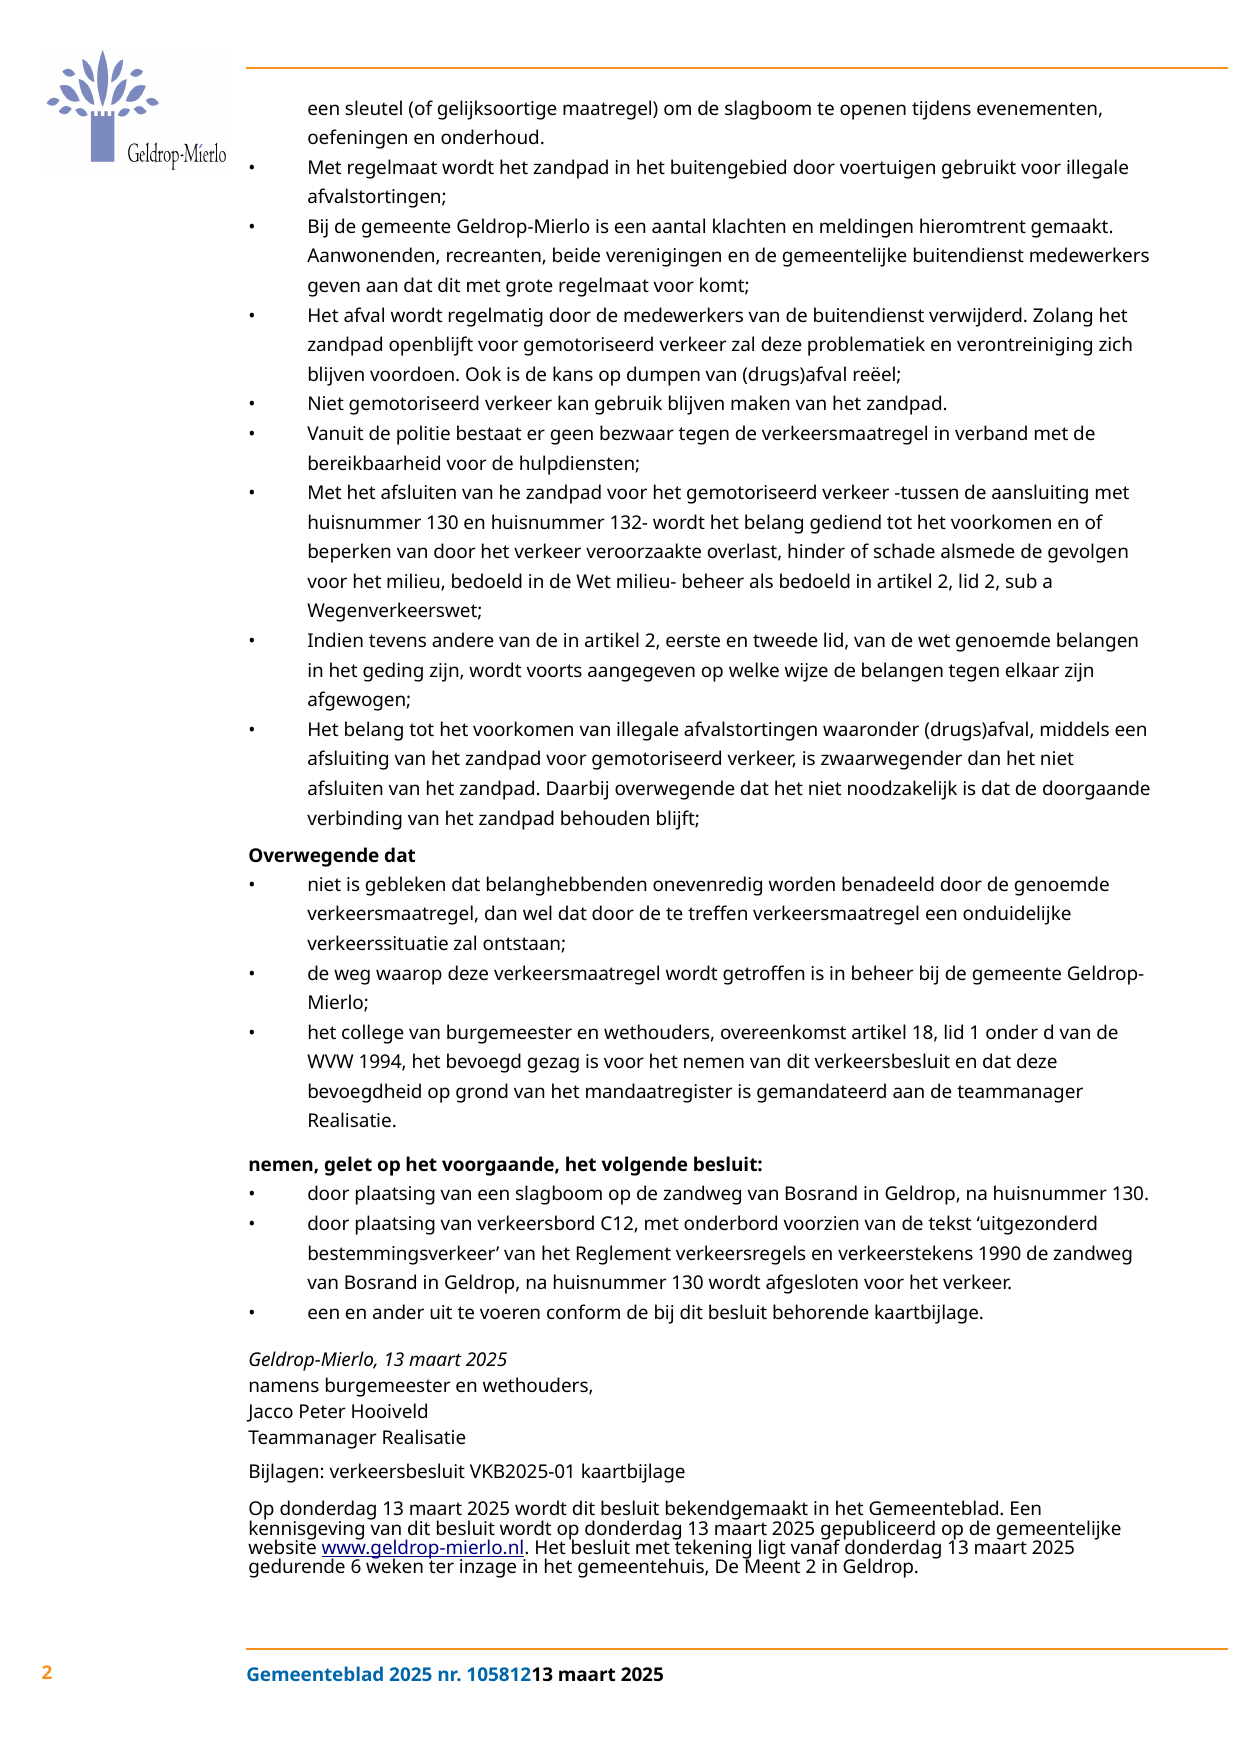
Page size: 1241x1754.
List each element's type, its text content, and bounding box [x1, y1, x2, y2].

list Het afval wordt regelmatig door de medewerkers van de buitendienst verwijderd. Zolang het zandpad openblijft voor gemotoriseerd verkeer zal deze problematiek en verontreiniging zich blijven voordoen. Ook is de kans op dumpen van (drugs)afval reëel; [248, 302, 1152, 387]
list Met het afsluiten van he zandpad voor het gemotoriseerd verkeer -tussen de aansluiting met huisnummer 130 en huisnummer 132- wordt het belang gediend tot het voorkomen en of beperken van door het verkeer veroorzaakte overlast, hinder of schade alsmede de gevolgen voor het milieu, bedoeld in de Wet milieu- beheer als bedoeld in artikel 2, lid 2, sub a Wegenverkeerswet; [248, 479, 1152, 623]
text Jacco Peter Hooiveld [248, 1398, 1152, 1424]
list Indien tevens andere van de in artikel 2, eerste en tweede lid, van de wet genoemde belangen in het geding zijn, wordt voorts aangegeven op welke wijze de belangen tegen elkaar zijn afgewogen; [248, 627, 1152, 712]
text Bijlagen: verkeersbesluit VKB2025-01 kaartbijlage [248, 1463, 1152, 1482]
list een sleutel (of gelijksoortige maatregel) om de slagboom te openen tijdens evenementen, oefeningen en onderhoud. [248, 95, 1152, 150]
list Met regelmaat wordt het zandpad in het buitengebied door voertuigen gebruikt voor illegale afvalstortingen; [248, 154, 1152, 209]
list door plaatsing van verkeersbord C12, met onderbord voorzien van de tekst ‘uitgezonderd bestemmingsverkeer’ van het Reglement verkeersregels en verkeerstekens 1990 de zandweg van Bosrand in Geldrop, na huisnummer 130 wordt afgesloten voor het verkeer. [248, 1210, 1152, 1295]
text Geldrop-Mierlo, 13 maart 2025 [248, 1347, 1152, 1372]
text nemen, gelet op het voorgaande, het volgende besluit: [248, 1151, 1152, 1177]
text Overwegende dat [248, 843, 1152, 868]
list Bij de gemeente Geldrop-Mierlo is een aantal klachten en meldingen hieromtrent gemaakt. Aanwonenden, recreanten, beide verenigingen en de gemeentelijke buitendienst medewerkers geven aan dat dit met grote regelmaat voor komt; [248, 213, 1152, 298]
list door plaatsing van een slagboom op de zandweg van Bosrand in Geldrop, na huisnummer 130. [248, 1181, 1152, 1206]
text Op donderdag 13 maart 2025 wordt dit besluit bekendgemaakt in het Gemeenteblad. Een kennisgeving van dit besluit wordt op donderdag 13 maart 2025 gepubliceerd op de gemeentelijke website www.geldrop-mierlo.nl. Het besluit met tekening ligt vanaf donderdag 13 maart 2025 gedurende 6 weken ter inzage in het gemeentehuis, De Meent 2 in Geldrop. [248, 1500, 1152, 1577]
picture [41, 47, 231, 172]
list Vanuit de politie bestaat er geen bezwaar tegen de verkeersmaatregel in verband met de bereikbaarheid voor de hulpdiensten; [248, 420, 1152, 476]
list de weg waarop deze verkeersmaatregel wordt getroffen is in beheer bij de gemeente Geldrop-Mierlo; [248, 960, 1152, 1015]
list niet is gebleken dat belanghebbenden onevenredig worden benadeeld door de genoemde verkeersmaatregel, dan wel dat door de te treffen verkeersmaatregel een onduidelijke verkeerssituatie zal ontstaan; [248, 871, 1152, 956]
list Niet gemotoriseerd verkeer kan gebruik blijven maken van het zandpad. [248, 391, 1152, 416]
list Het belang tot het voorkomen van illegale afvalstortingen waaronder (drugs)afval, middels een afsluiting van het zandpad voor gemotoriseerd verkeer, is zwaarwegender dan het niet afsluiten van het zandpad. Daarbij overwegende dat het niet noodzakelijk is dat de doorgaande verbinding van het zandpad behouden blijft; [248, 716, 1152, 831]
list het college van burgemeester en wethouders, overeenkomst artikel 18, lid 1 onder d van de WVW 1994, het bevoegd gezag is voor het nemen van dit verkeersbesluit en dat deze bevoegdheid op grond van het mandaatregister is gemandateerd aan de teammanager Realisatie. [248, 1019, 1152, 1133]
text Teammanager Realisatie [248, 1424, 1152, 1449]
text namens burgemeester en wethouders, [248, 1372, 1152, 1398]
list een en ander uit te voeren conform de bij dit besluit behorende kaartbijlage. [248, 1299, 1152, 1324]
